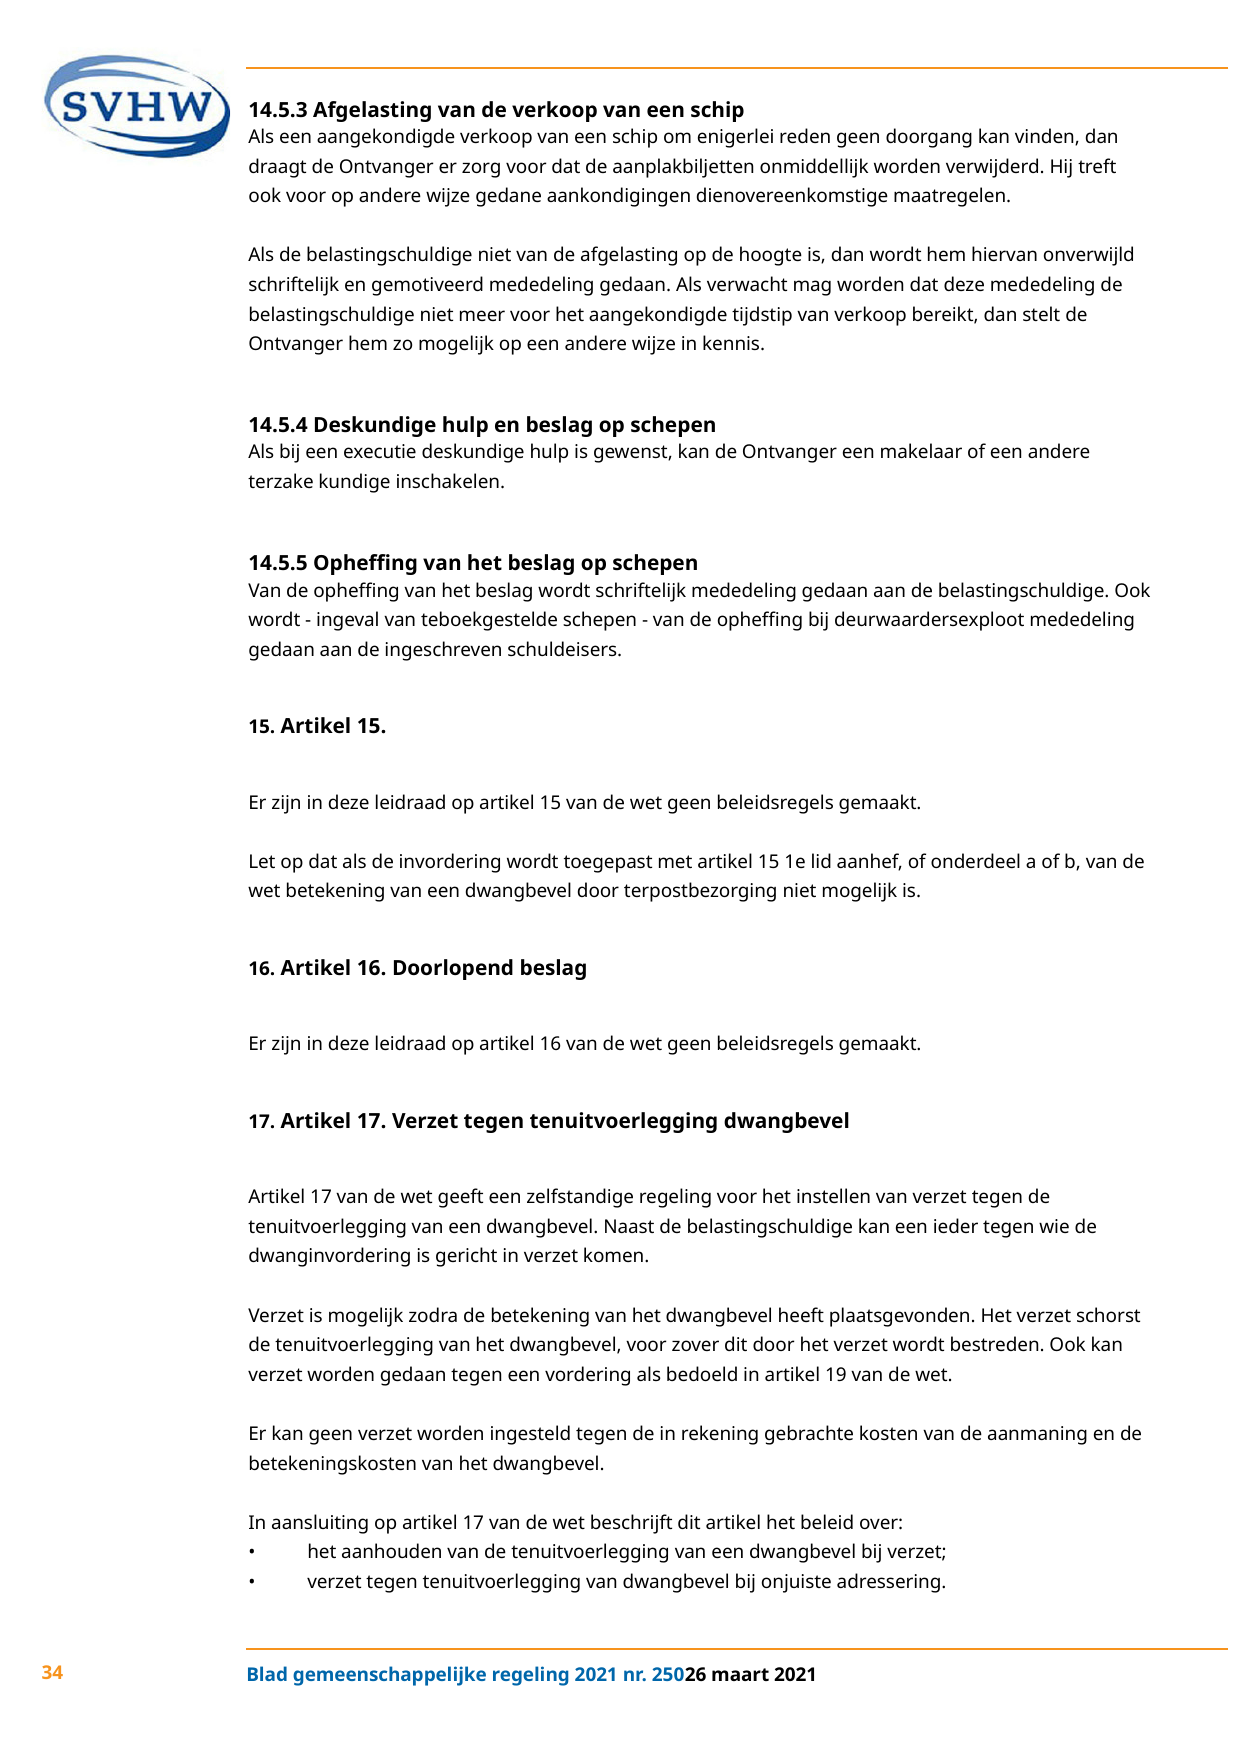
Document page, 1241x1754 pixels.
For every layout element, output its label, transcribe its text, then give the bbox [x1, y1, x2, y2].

text Als bij een executie deskundige hulp is gewenst, kan de Ontvanger een makelaar of een andere terzake kundige inschakelen. [248, 439, 1152, 494]
text 14.5.5 Opheffing van het beslag op schepen [248, 548, 1152, 577]
list verzet tegen tenuitvoerlegging van dwangbevel bij onjuiste adressering. [248, 1568, 1152, 1594]
picture [41, 47, 231, 172]
text Van de opheffing van het beslag wordt schriftelijk mededeling gedaan aan de belastingschuldige. Ook wordt - ingeval van teboekgestelde schepen - van de opheffing bij deurwaardersexploot mededeling gedaan aan de ingeschreven schuldeisers. [248, 577, 1152, 662]
text 16. Artikel 16. Doorlopend beslag [248, 953, 1152, 981]
text Verzet is mogelijk zodra de betekening van het dwangbevel heeft plaatsgevonden. Het verzet schorst de tenuitvoerlegging van het dwangbevel, voor zover dit door het verzet wordt bestreden. Ook kan verzet worden gedaan tegen een vordering als bedoeld in artikel 19 van de wet. [248, 1302, 1152, 1387]
text Er zijn in deze leidraad op artikel 15 van de wet geen beleidsregels gemaakt. [248, 789, 1152, 814]
text 15. Artikel 15. [248, 711, 1152, 739]
text 14.5.4 Deskundige hulp en beslag op schepen [248, 410, 1152, 439]
text 17. Artikel 17. Verzet tegen tenuitvoerlegging dwangbevel [248, 1106, 1152, 1134]
text Als een aangekondigde verkoop van een schip om enigerlei reden geen doorgang kan vinden, dan draagt de Ontvanger er zorg voor dat de aanplakbiljetten onmiddellijk worden verwijderd. Hij treft ook voor op andere wijze gedane aankondigingen dienovereenkomstige maatregelen. [248, 123, 1152, 208]
text Let op dat als de invordering wordt toegepast met artikel 15 1e lid aanhef, of onderdeel a of b, van de wet betekening van een dwangbevel door terpostbezorging niet mogelijk is. [248, 848, 1152, 903]
list het aanhouden van de tenuitvoerlegging van een dwangbevel bij verzet; [248, 1538, 1152, 1564]
text 14.5.3 Afgelasting van de verkoop van een schip [248, 95, 1152, 123]
text Er kan geen verzet worden ingesteld tegen de in rekening gebrachte kosten van de aanmaning en de betekeningskosten van het dwangbevel. [248, 1420, 1152, 1475]
text Als de belastingschuldige niet van de afgelasting op de hoogte is, dan wordt hem hiervan onverwijld schriftelijk en gemotiveerd mededeling gedaan. Als verwacht mag worden dat deze mededeling de belastingschuldige niet meer voor het aangekondigde tijdstip van verkoop bereikt, dan stelt de Ontvanger hem zo mogelijk op een andere wijze in kennis. [248, 242, 1152, 356]
text Artikel 17 van de wet geeft een zelfstandige regeling voor het instellen van verzet tegen de tenuitvoerlegging van een dwangbevel. Naast de belastingschuldige kan een ieder tegen wie de dwanginvordering is gericht in verzet komen. [248, 1183, 1152, 1268]
text Er zijn in deze leidraad op artikel 16 van de wet geen beleidsregels gemaakt. [248, 1031, 1152, 1056]
text In aansluiting op artikel 17 van de wet beschrijft dit artikel het beleid over: [248, 1509, 1152, 1534]
